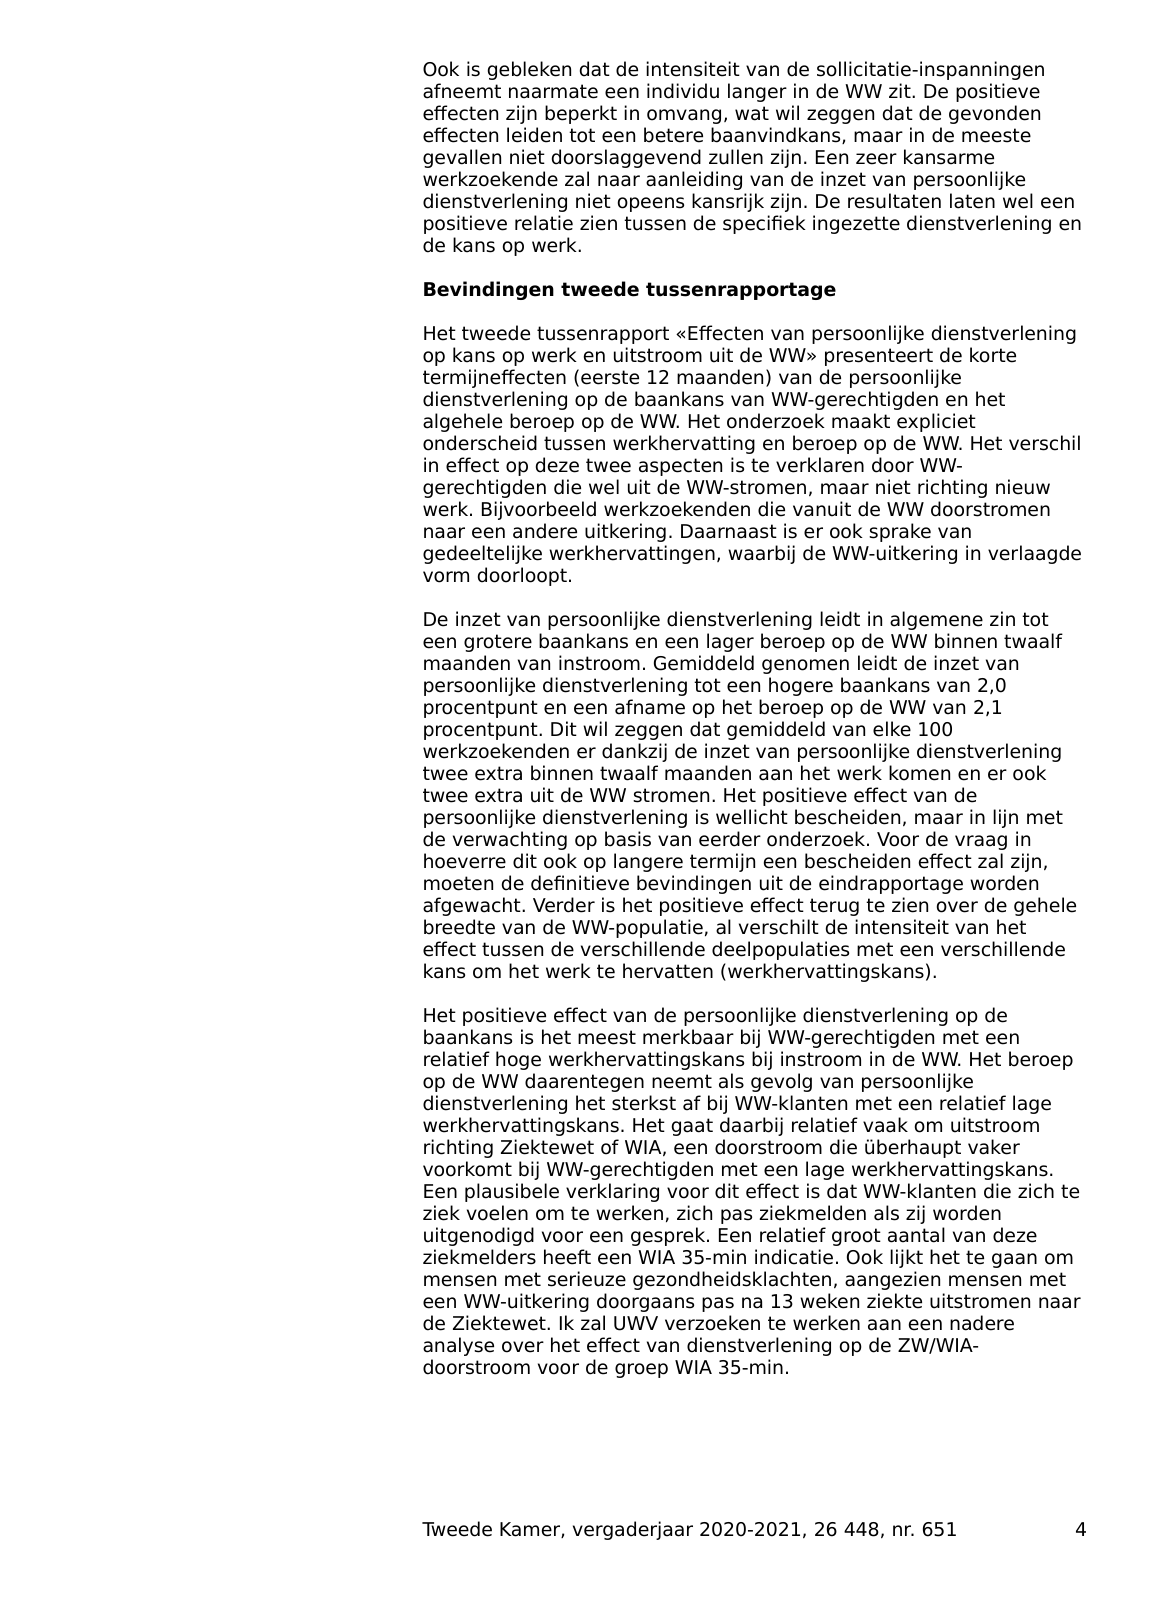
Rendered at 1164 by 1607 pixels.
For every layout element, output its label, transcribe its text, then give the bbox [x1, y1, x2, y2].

text Het positieve effect van de persoonlijke dienstverlening op de baankans is het meest merkbaar bij WW-gerechtigden met een relatief hoge werkhervattingskans bij instroom in de WW. Het beroep op de WW daarentegen neemt als gevolg van persoonlijke dienstverlening het sterkst af bij WW-klanten met een relatief lage werkhervattingskans. Het gaat daarbij relatief vaak om uitstroom richting Ziektewet of WIA, een doorstroom die überhaupt vaker voorkomt bij WW-gerechtigden met een lage werkhervattingskans. Een plausibele verklaring voor dit effect is dat WW-klanten die zich te ziek voelen om te werken, zich pas ziekmelden als zij worden uitgenodigd voor een gesprek. Een relatief groot aantal van deze ziekmelders heeft een WIA 35-min indicatie. Ook lijkt het te gaan om mensen met serieuze gezondheidsklachten, aangezien mensen met een WW-uitkering doorgaans pas na 13 weken ziekte uitstromen naar de Ziektewet. Ik zal UWV verzoeken te werken aan een nadere analyse over het effect van dienstverlening op de ZW/WIA-doorstroom voor de groep WIA 35-min. [422, 1005, 1087, 1379]
text Het tweede tussenrapport «Effecten van persoonlijke dienstverlening op kans op werk en uitstroom uit de WW» presenteert de korte termijneffecten (eerste 12 maanden) van de persoonlijke dienstverlening op de baankans van WW-gerechtigden en het algehele beroep op de WW. Het onderzoek maakt expliciet onderscheid tussen werkhervatting en beroep op de WW. Het verschil in effect op deze twee aspecten is te verklaren door WW-gerechtigden die wel uit de WW-stromen, maar niet richting nieuw werk. Bijvoorbeeld werkzoekenden die vanuit de WW doorstromen naar een andere uitkering. Daarnaast is er ook sprake van gedeeltelijke werkhervattingen, waarbij de WW-uitkering in verlaagde vorm doorloopt. [422, 323, 1087, 587]
text Ook is gebleken dat de intensiteit van de sollicitatie-inspanningen afneemt naarmate een individu langer in de WW zit. De positieve effecten zijn beperkt in omvang, wat wil zeggen dat de gevonden effecten leiden tot een betere baanvindkans, maar in de meeste gevallen niet doorslaggevend zullen zijn. Een zeer kansarme werkzoekende zal naar aanleiding van de inzet van persoonlijke dienstverlening niet opeens kansrijk zijn. De resultaten laten wel een positieve relatie zien tussen de specifiek ingezette dienstverlening en de kans op werk. [422, 59, 1087, 257]
text De inzet van persoonlijke dienstverlening leidt in algemene zin tot een grotere baankans en een lager beroep op de WW binnen twaalf maanden van instroom. Gemiddeld genomen leidt de inzet van persoonlijke dienstverlening tot een hogere baankans van 2,0 procentpunt en een afname op het beroep op de WW van 2,1 procentpunt. Dit wil zeggen dat gemiddeld van elke 100 werkzoekenden er dankzij de inzet van persoonlijke dienstverlening twee extra binnen twaalf maanden aan het werk komen en er ook twee extra uit de WW stromen. Het positieve effect van de persoonlijke dienstverlening is wellicht bescheiden, maar in lijn met de verwachting op basis van eerder onderzoek. Voor de vraag in hoeverre dit ook op langere termijn een bescheiden effect zal zijn, moeten de definitieve bevindingen uit de eindrapportage worden afgewacht. Verder is het positieve effect terug te zien over de gehele breedte van de WW-populatie, al verschilt de intensiteit van het effect tussen de verschillende deelpopulaties met een verschillende kans om het werk te hervatten (werkhervattingskans). [422, 609, 1087, 983]
subtitle Bevindingen tweede tussenrapportage [422, 279, 1087, 301]
